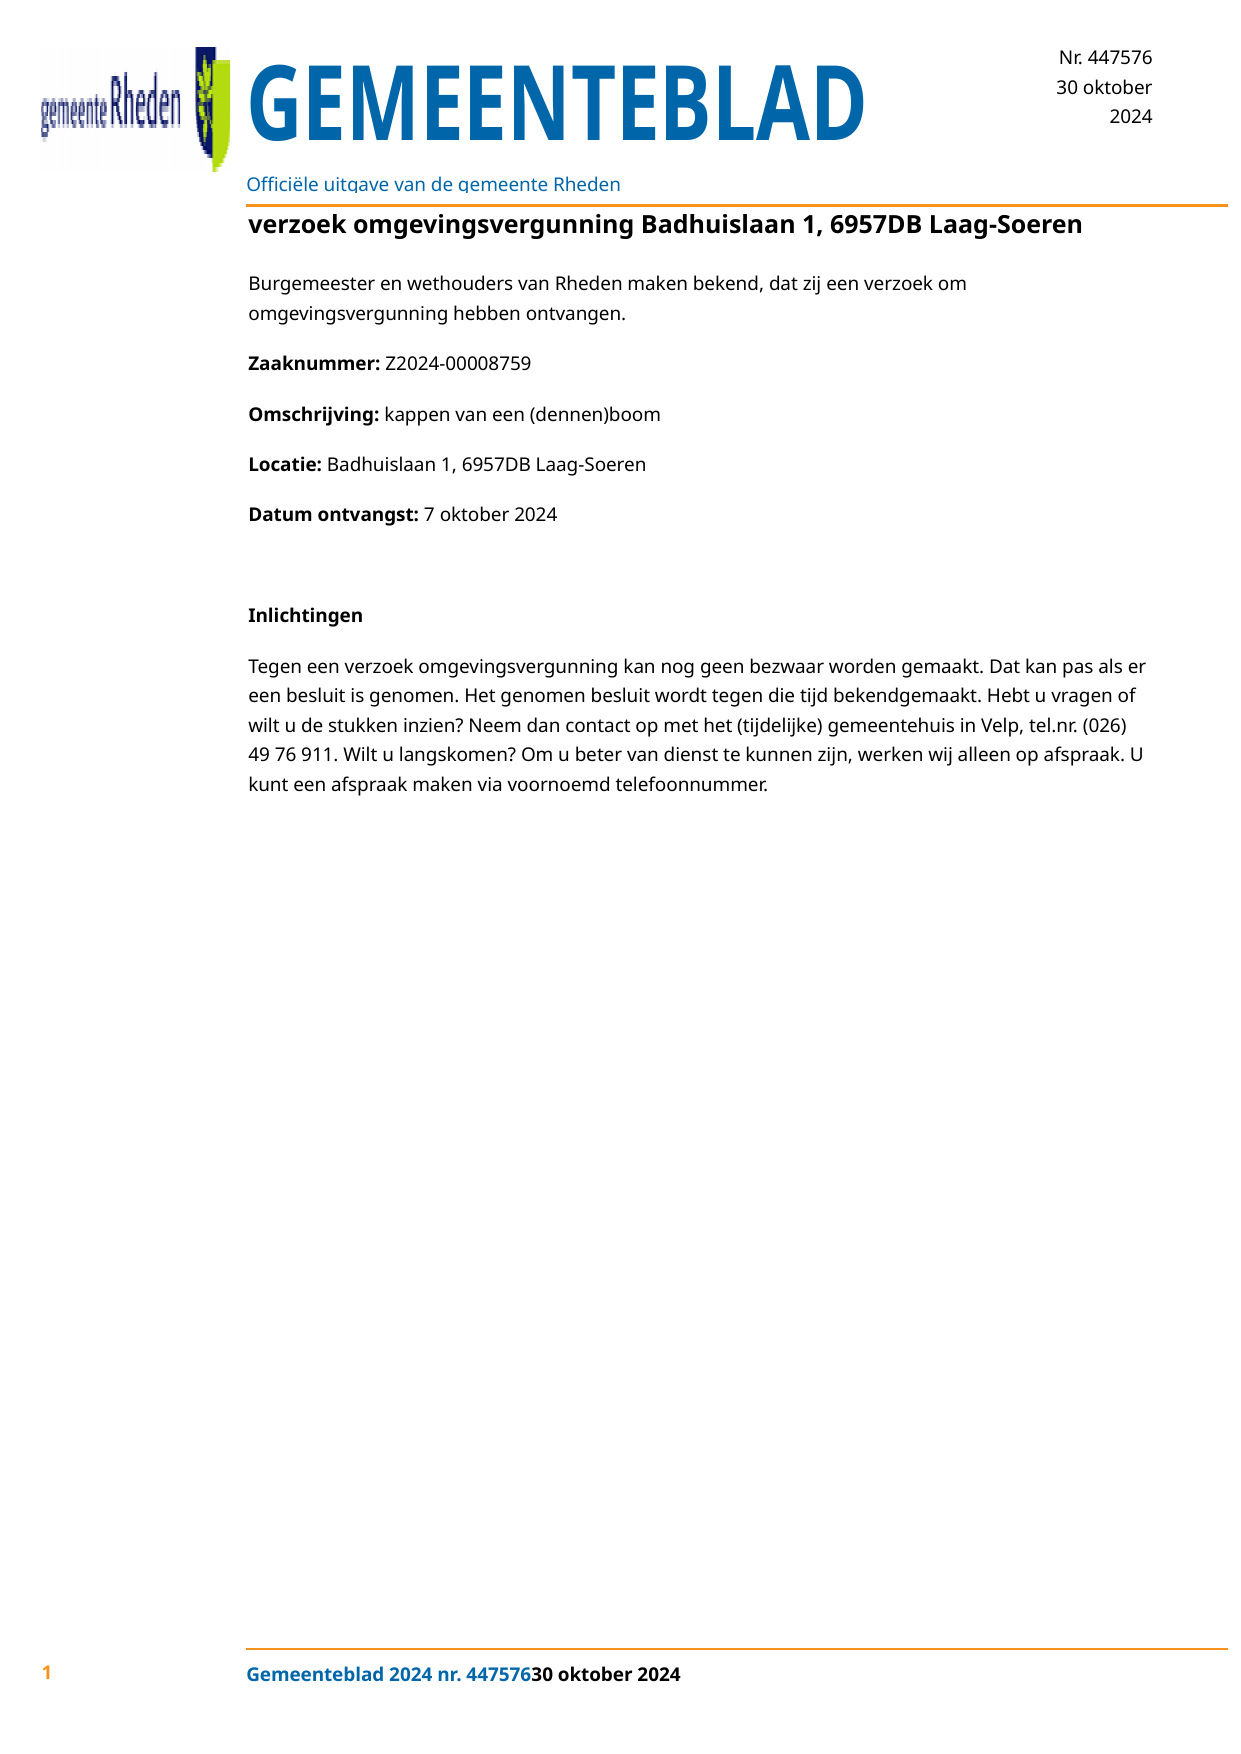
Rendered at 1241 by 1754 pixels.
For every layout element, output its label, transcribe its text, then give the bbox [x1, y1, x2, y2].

text Omschrijving: kappen van een (dennen)boom [248, 401, 1152, 426]
text Locatie: Badhuislaan 1, 6957DB Laag-Soeren [248, 451, 1152, 477]
picture [41, 47, 231, 172]
text verzoek omgevingsvergunning Badhuislaan 1, 6957DB Laag-Soeren [248, 207, 1152, 241]
text Burgemeester en wethouders van Rheden maken bekend, dat zij een verzoek om omgevingsvergunning hebben ontvangen. [248, 270, 1152, 326]
text Tegen een verzoek omgevingsvergunning kan nog geen bezwaar worden gemaakt. Dat kan pas als er een besluit is genomen. Het genomen besluit wordt tegen die tijd bekendgemaakt. Hebt u vragen of wilt u de stukken inzien? Neem dan contact op met het (tijdelijke) gemeentehuis in Velp, tel.nr. (026) 49 76 911. Wilt u langskomen? Om u beter van dienst te kunnen zijn, werken wij alleen op afspraak. U kunt een afspraak maken via voornoemd telefoonnummer. [248, 653, 1152, 797]
text Zaaknummer: Z2024-00008759 [248, 350, 1152, 376]
text Inlichtingen [248, 602, 1152, 628]
text Datum ontvangst: 7 oktober 2024 [248, 502, 1152, 527]
